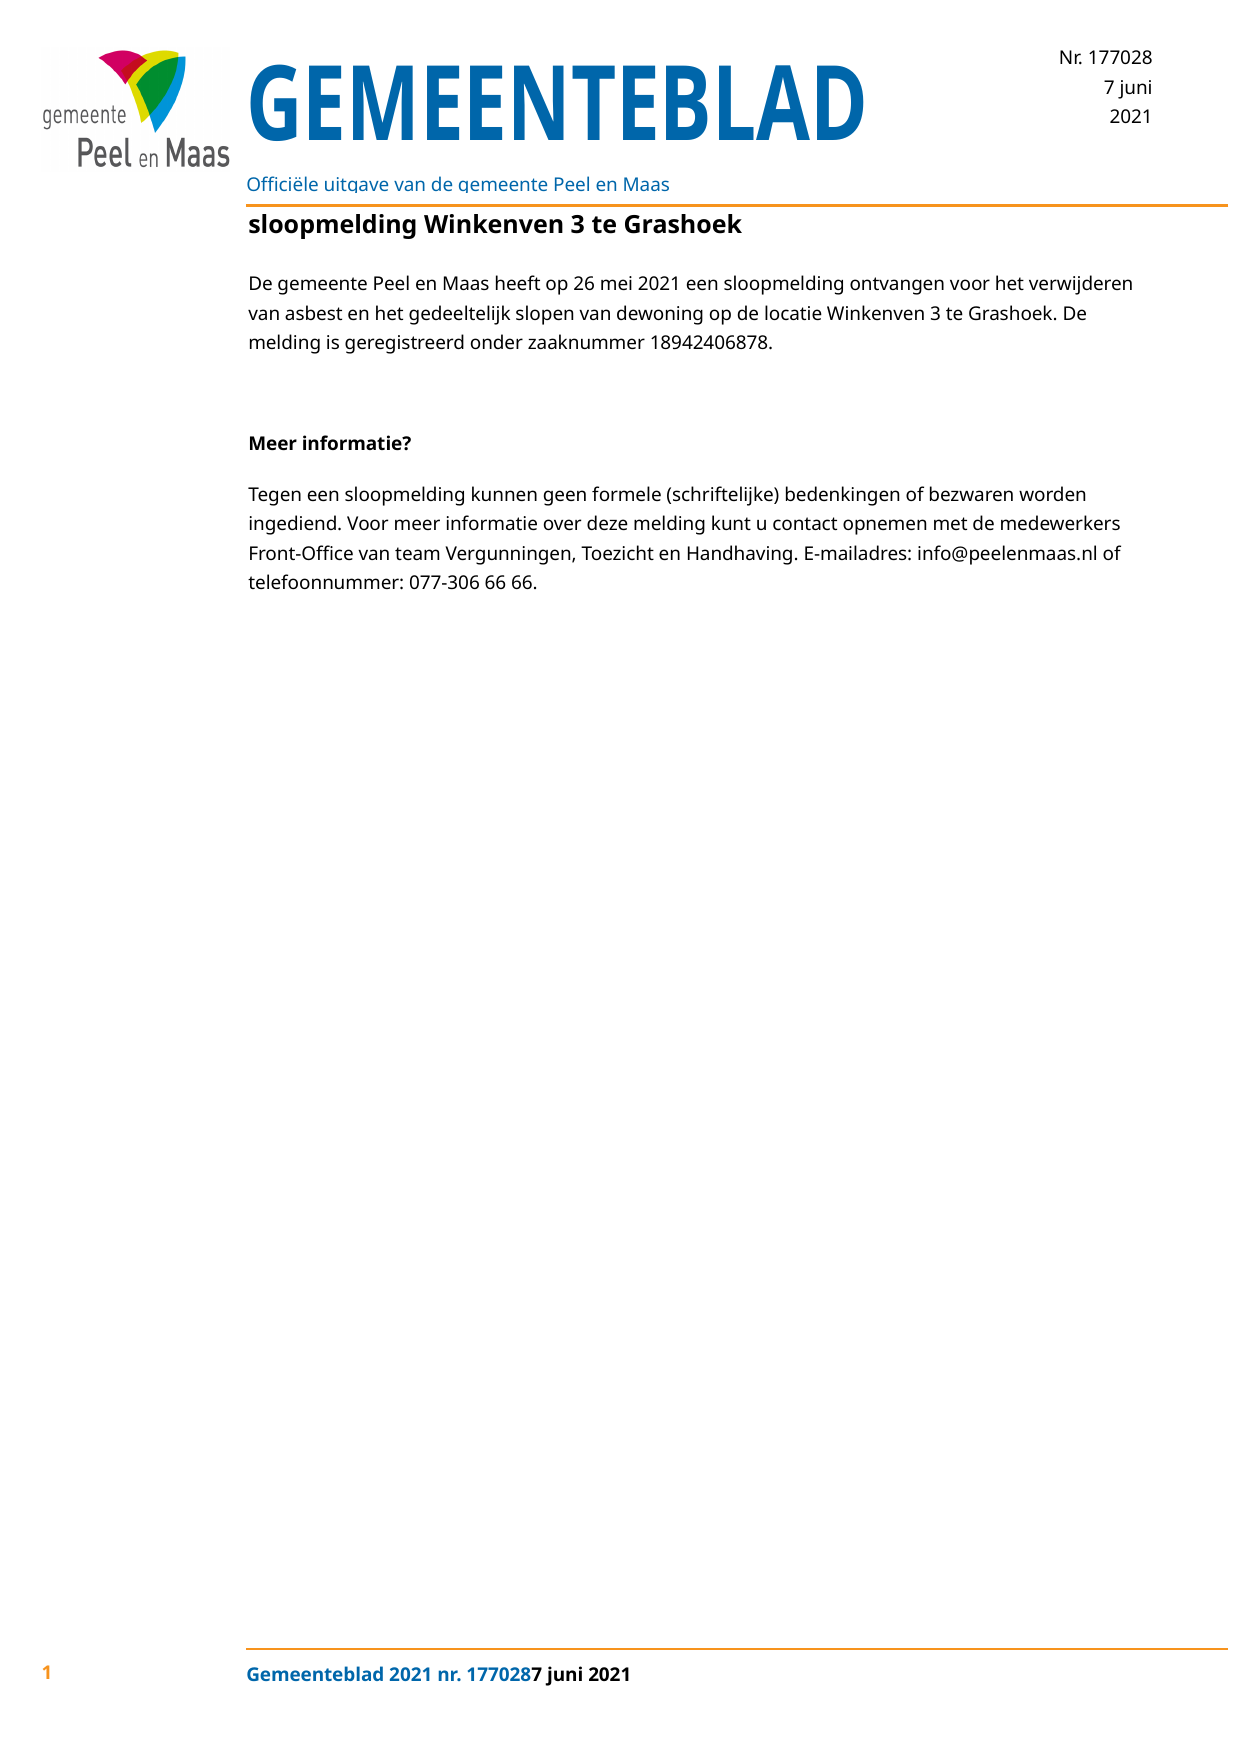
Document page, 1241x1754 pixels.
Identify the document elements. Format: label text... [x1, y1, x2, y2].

picture [41, 47, 231, 172]
text sloopmelding Winkenven 3 te Grashoek [248, 207, 1152, 241]
text De gemeente Peel en Maas heeft op 26 mei 2021 een sloopmelding ontvangen voor het verwijderen van asbest en het gedeeltelijk slopen van dewoning op de locatie Winkenven 3 te Grashoek. De melding is geregistreerd onder zaaknummer 18942406878. [248, 270, 1152, 355]
text Tegen een sloopmelding kunnen geen formele (schriftelijke) bedenkingen of bezwaren worden ingediend. Voor meer informatie over deze melding kunt u contact opnemen met de medewerkers Front-Office van team Vergunningen, Toezicht en Handhaving. E-mailadres: info@peelenmaas.nl of telefoonnummer: 077-306 66 66. [248, 481, 1152, 595]
text Meer informatie? [248, 430, 1152, 456]
